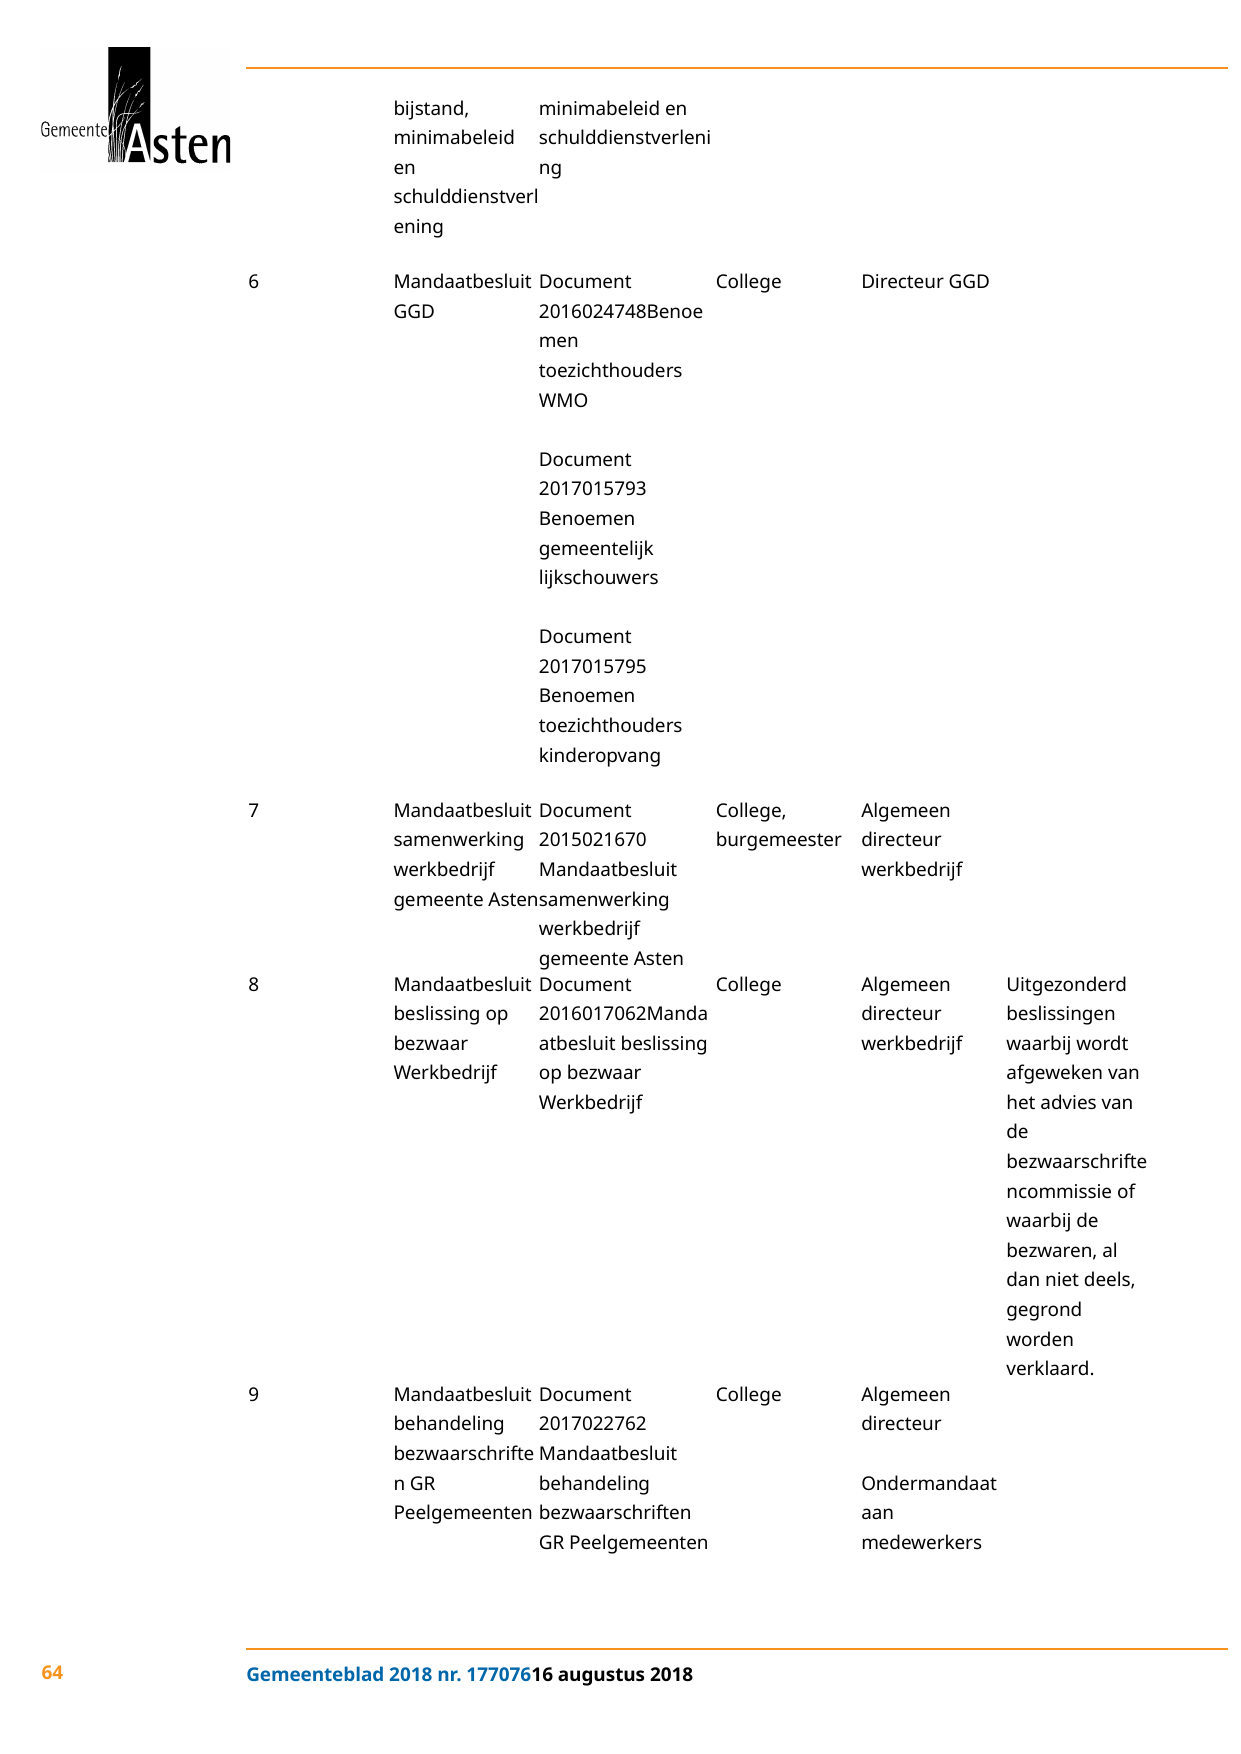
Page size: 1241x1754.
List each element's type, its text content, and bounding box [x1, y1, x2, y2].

table_cell Document 2015021670 Mandaatbesluit samenwerking werkbedrijf gemeente Asten [539, 797, 716, 971]
table_cell 9 [248, 1381, 393, 1584]
table_cell College [716, 971, 861, 1381]
table_cell College, burgemeester [716, 797, 861, 971]
table_cell [716, 95, 861, 268]
table_cell bijstand, minimabeleid en schulddienstverlening [393, 95, 539, 268]
table_cell Directeur GGD [861, 269, 1006, 797]
table_cell [248, 95, 393, 268]
table_cell [1006, 269, 1152, 797]
table_cell Mandaatbesluit samenwerking werkbedrijf gemeente Asten [393, 797, 539, 971]
table_cell Algemeen directeur werkbedrijf [861, 797, 1006, 971]
picture [41, 47, 231, 172]
table_cell Document 2016017062Mandaatbesluit beslissing op bezwaar Werkbedrijf [539, 971, 716, 1381]
table_cell [1006, 797, 1152, 971]
table_cell Mandaatbesluit beslissing op bezwaar Werkbedrijf [393, 971, 539, 1381]
table_cell College [716, 1381, 861, 1584]
table_cell Document 2017022762 Mandaatbesluit behandeling bezwaarschriften GR Peelgemeenten [539, 1381, 716, 1584]
table_cell Mandaatbesluit GGD [393, 269, 539, 797]
table_cell 6 [248, 269, 393, 797]
table_cell Algemeen directeur Ondermandaat aan medewerkers [861, 1381, 1006, 1584]
table_cell 7 [248, 797, 393, 971]
table_cell [1006, 95, 1152, 268]
table_cell Algemeen directeur werkbedrijf [861, 971, 1006, 1381]
table_cell Document 2016024748Benoemen toezichthouders WMO Document 2017015793 Benoemen gemeentelijk lijkschouwers Document 2017015795 Benoemen toezichthouders kinderopvang [539, 269, 716, 797]
table_cell minimabeleid en schulddienstverlening [539, 95, 716, 268]
table_cell Uitgezonderd beslissingen waarbij wordt afgeweken van het advies van de bezwaarschriftencommissie of waarbij de bezwaren, al dan niet deels, gegrond worden verklaard. [1006, 971, 1152, 1381]
table_cell College [716, 269, 861, 797]
table_cell 8 [248, 971, 393, 1381]
table_cell [861, 95, 1006, 268]
table_cell [1006, 1381, 1152, 1584]
table_cell Mandaatbesluit behandeling bezwaarschriften GR Peelgemeenten [393, 1381, 539, 1584]
